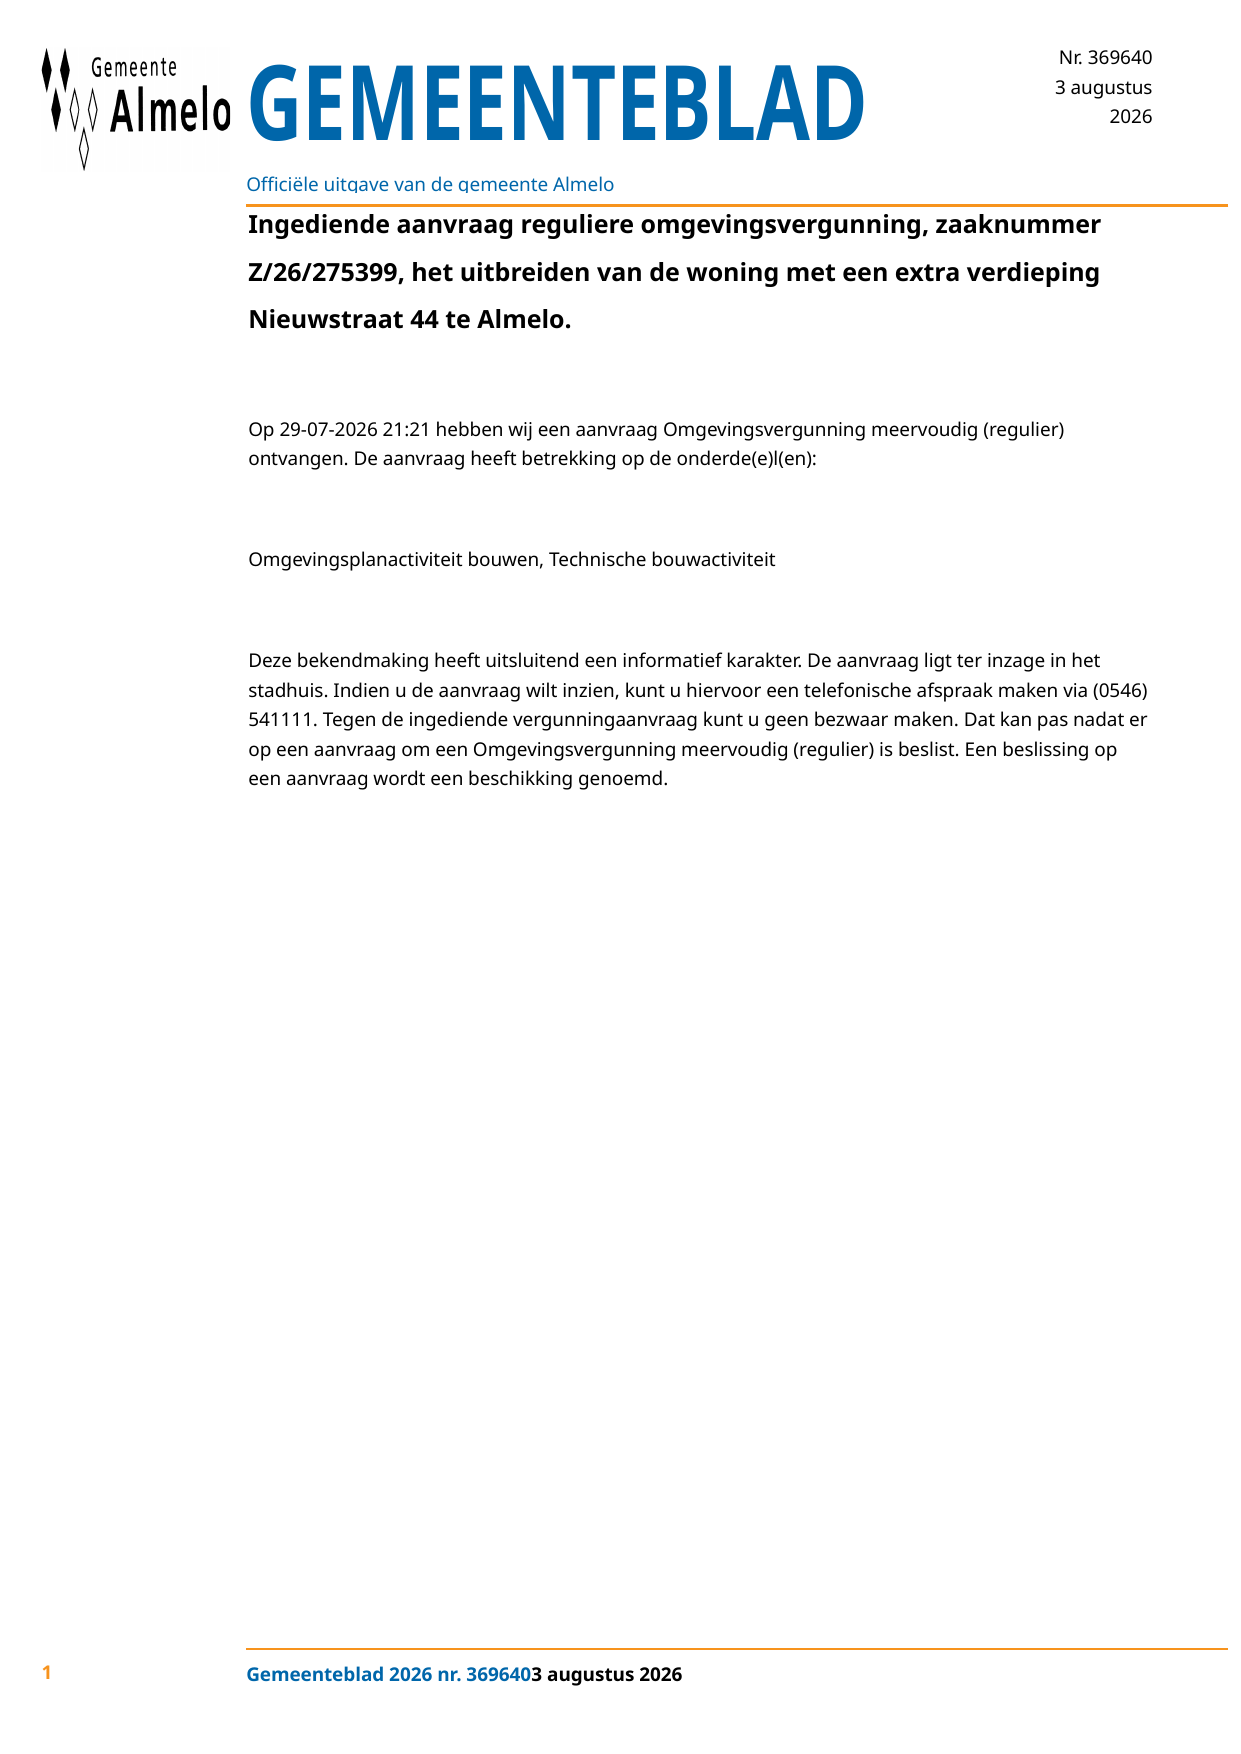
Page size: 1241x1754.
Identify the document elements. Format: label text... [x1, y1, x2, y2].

text Omgevingsplanactiviteit bouwen, Technische bouwactiviteit [248, 546, 1152, 572]
picture [41, 47, 231, 172]
text Ingediende aanvraag reguliere omgevingsvergunning, zaaknummer Z/26/275399, het uitbreiden van de woning met een extra verdieping Nieuwstraat 44 te Almelo. [248, 207, 1152, 336]
text Deze bekendmaking heeft uitsluitend een informatief karakter. De aanvraag ligt ter inzage in het stadhuis. Indien u de aanvraag wilt inzien, kunt u hiervoor een telefonische afspraak maken via (0546) 541111. Tegen de ingediende vergunningaanvraag kunt u geen bezwaar maken. Dat kan pas nadat er op een aanvraag om een Omgevingsvergunning meervoudig (regulier) is beslist. Een beslissing op een aanvraag wordt een beschikking genoemd. [248, 647, 1152, 791]
text Op 29-07-2026 21:21 hebben wij een aanvraag Omgevingsvergunning meervoudig (regulier) ontvangen. De aanvraag heeft betrekking op de onderde(e)l(en): [248, 416, 1152, 471]
